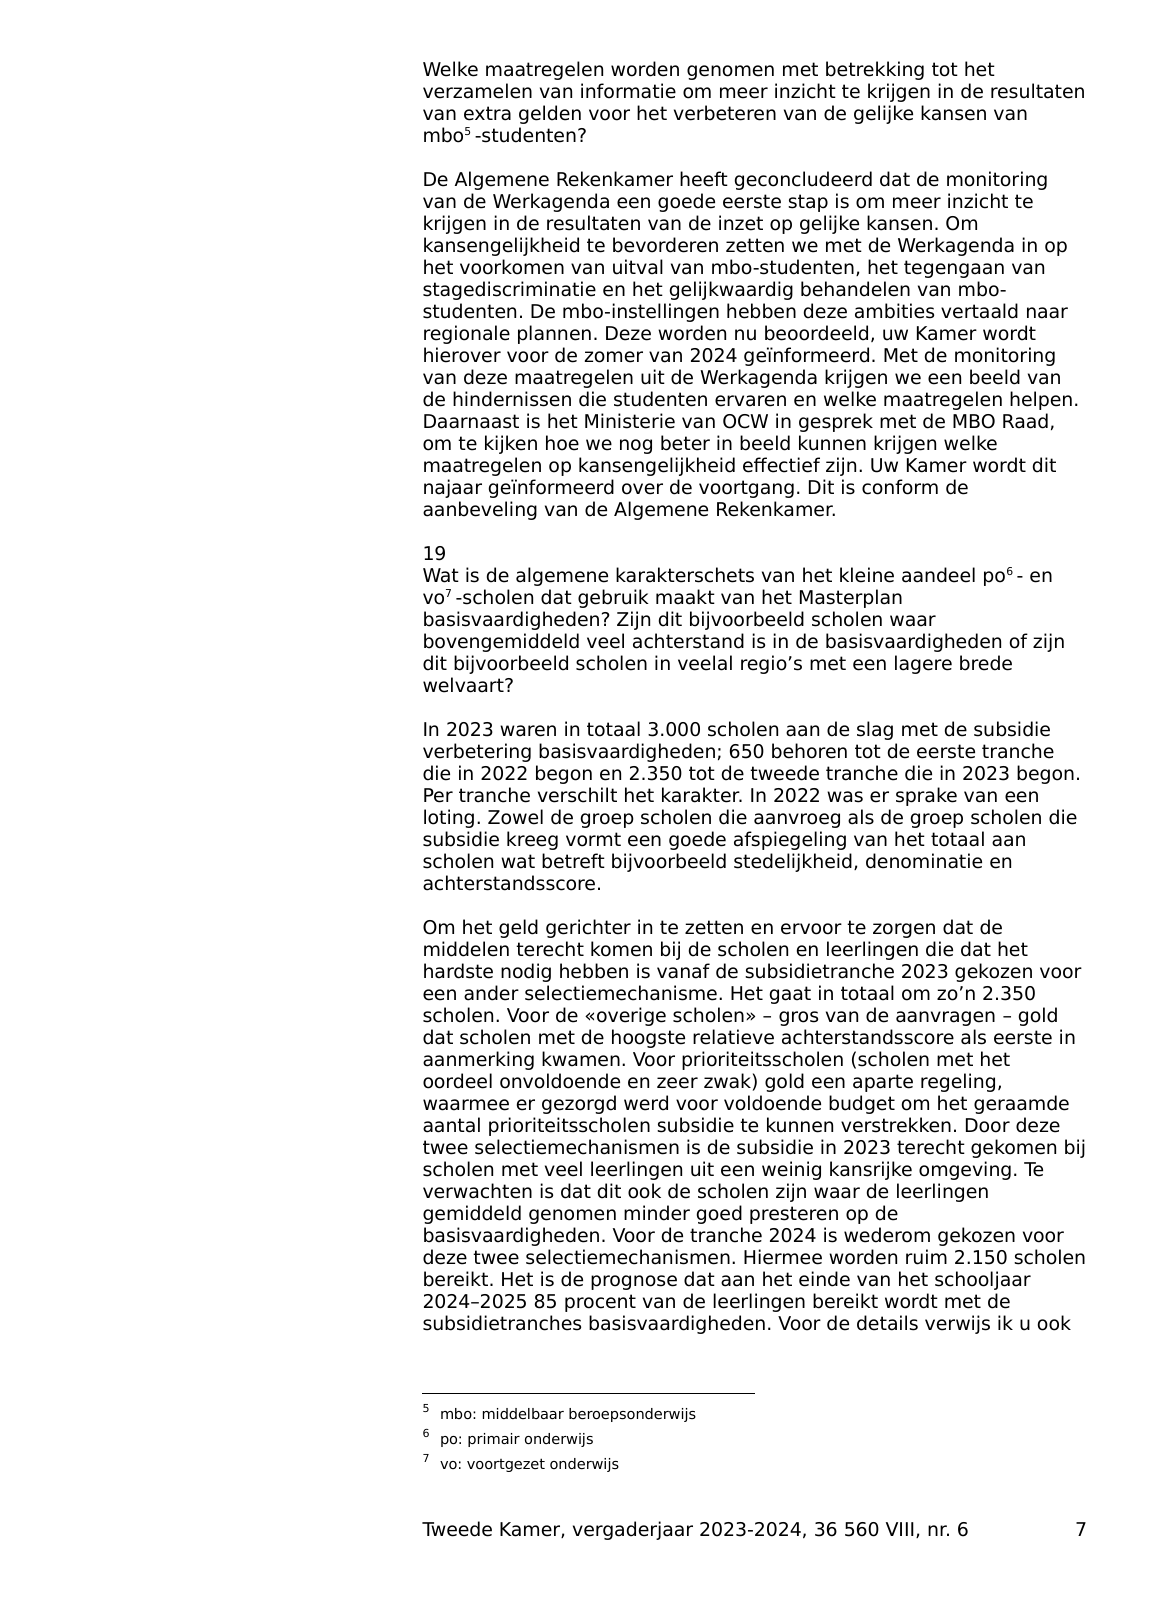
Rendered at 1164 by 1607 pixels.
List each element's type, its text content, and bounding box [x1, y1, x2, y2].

text Om het geld gerichter in te zetten en ervoor te zorgen dat de middelen terecht komen bij de scholen en leerlingen die dat het hardste nodig hebben is vanaf de subsidietranche 2023 gekozen voor een ander selectiemechanisme. Het gaat in totaal om zo’n 2.350 scholen. Voor de «overige scholen» – gros van de aanvragen – gold dat scholen met de hoogste relatieve achterstandsscore als eerste in aanmerking kwamen. Voor prioriteitsscholen (scholen met het oordeel onvoldoende en zeer zwak) gold een aparte regeling, waarmee er gezorgd werd voor voldoende budget om het geraamde aantal prioriteitsscholen subsidie te kunnen verstrekken. Door deze twee selectiemechanismen is de subsidie in 2023 terecht gekomen bij scholen met veel leerlingen uit een weinig kansrijke omgeving. Te verwachten is dat dit ook de scholen zijn waar de leerlingen gemiddeld genomen minder goed presteren op de basisvaardigheden. Voor de tranche 2024 is wederom gekozen voor deze twee selectiemechanismen. Hiermee worden ruim 2.150 scholen bereikt. Het is de prognose dat aan het einde van het schooljaar 2024–2025 85 procent van de leerlingen bereikt wordt met de subsidietranches basisvaardigheden. Voor de details verwijs ik u ook [422, 917, 1087, 1335]
text De Algemene Rekenkamer heeft geconcludeerd dat de monitoring van de Werkagenda een goede eerste stap is om meer inzicht te krijgen in de resultaten van de inzet op gelijke kansen. Om kansengelijkheid te bevorderen zetten we met de Werkagenda in op het voorkomen van uitval van mbo-studenten, het tegengaan van stagediscriminatie en het gelijkwaardig behandelen van mbo-studenten. De mbo-instellingen hebben deze ambities vertaald naar regionale plannen. Deze worden nu beoordeeld, uw Kamer wordt hierover voor de zomer van 2024 geïnformeerd. Met de monitoring van deze maatregelen uit de Werkagenda krijgen we een beeld van de hindernissen die studenten ervaren en welke maatregelen helpen. Daarnaast is het Ministerie van OCW in gesprek met de MBO Raad, om te kijken hoe we nog beter in beeld kunnen krijgen welke maatregelen op kansengelijkheid effectief zijn. Uw Kamer wordt dit najaar geïnformeerd over de voortgang. Dit is conform de aanbeveling van de Algemene Rekenkamer. [422, 169, 1087, 521]
text vo: voortgezet onderwijs [422, 1452, 1087, 1474]
text po: primair onderwijs [422, 1427, 1087, 1449]
text In 2023 waren in totaal 3.000 scholen aan de slag met de subsidie verbetering basisvaardigheden; 650 behoren tot de eerste tranche die in 2022 begon en 2.350 tot de tweede tranche die in 2023 begon. Per tranche verschilt het karakter. In 2022 was er sprake van een loting. Zowel de groep scholen die aanvroeg als de groep scholen die subsidie kreeg vormt een goede afspiegeling van het totaal aan scholen wat betreft bijvoorbeeld stedelijkheid, denominatie en achterstandsscore. [422, 719, 1087, 895]
text Wat is de algemene karakterschets van het kleine aandeel po- en vo-scholen dat gebruik maakt van het Masterplan basisvaardigheden? Zijn dit bijvoorbeeld scholen waar bovengemiddeld veel achterstand is in de basisvaardigheden of zijn dit bijvoorbeeld scholen in veelal regio’s met een lagere brede welvaart? [422, 565, 1087, 697]
text Welke maatregelen worden genomen met betrekking tot het verzamelen van informatie om meer inzicht te krijgen in de resultaten van extra gelden voor het verbeteren van de gelijke kansen van mbo-studenten? [422, 59, 1087, 147]
text 19 [422, 543, 1087, 565]
text mbo: middelbaar beroepsonderwijs [422, 1402, 1087, 1424]
